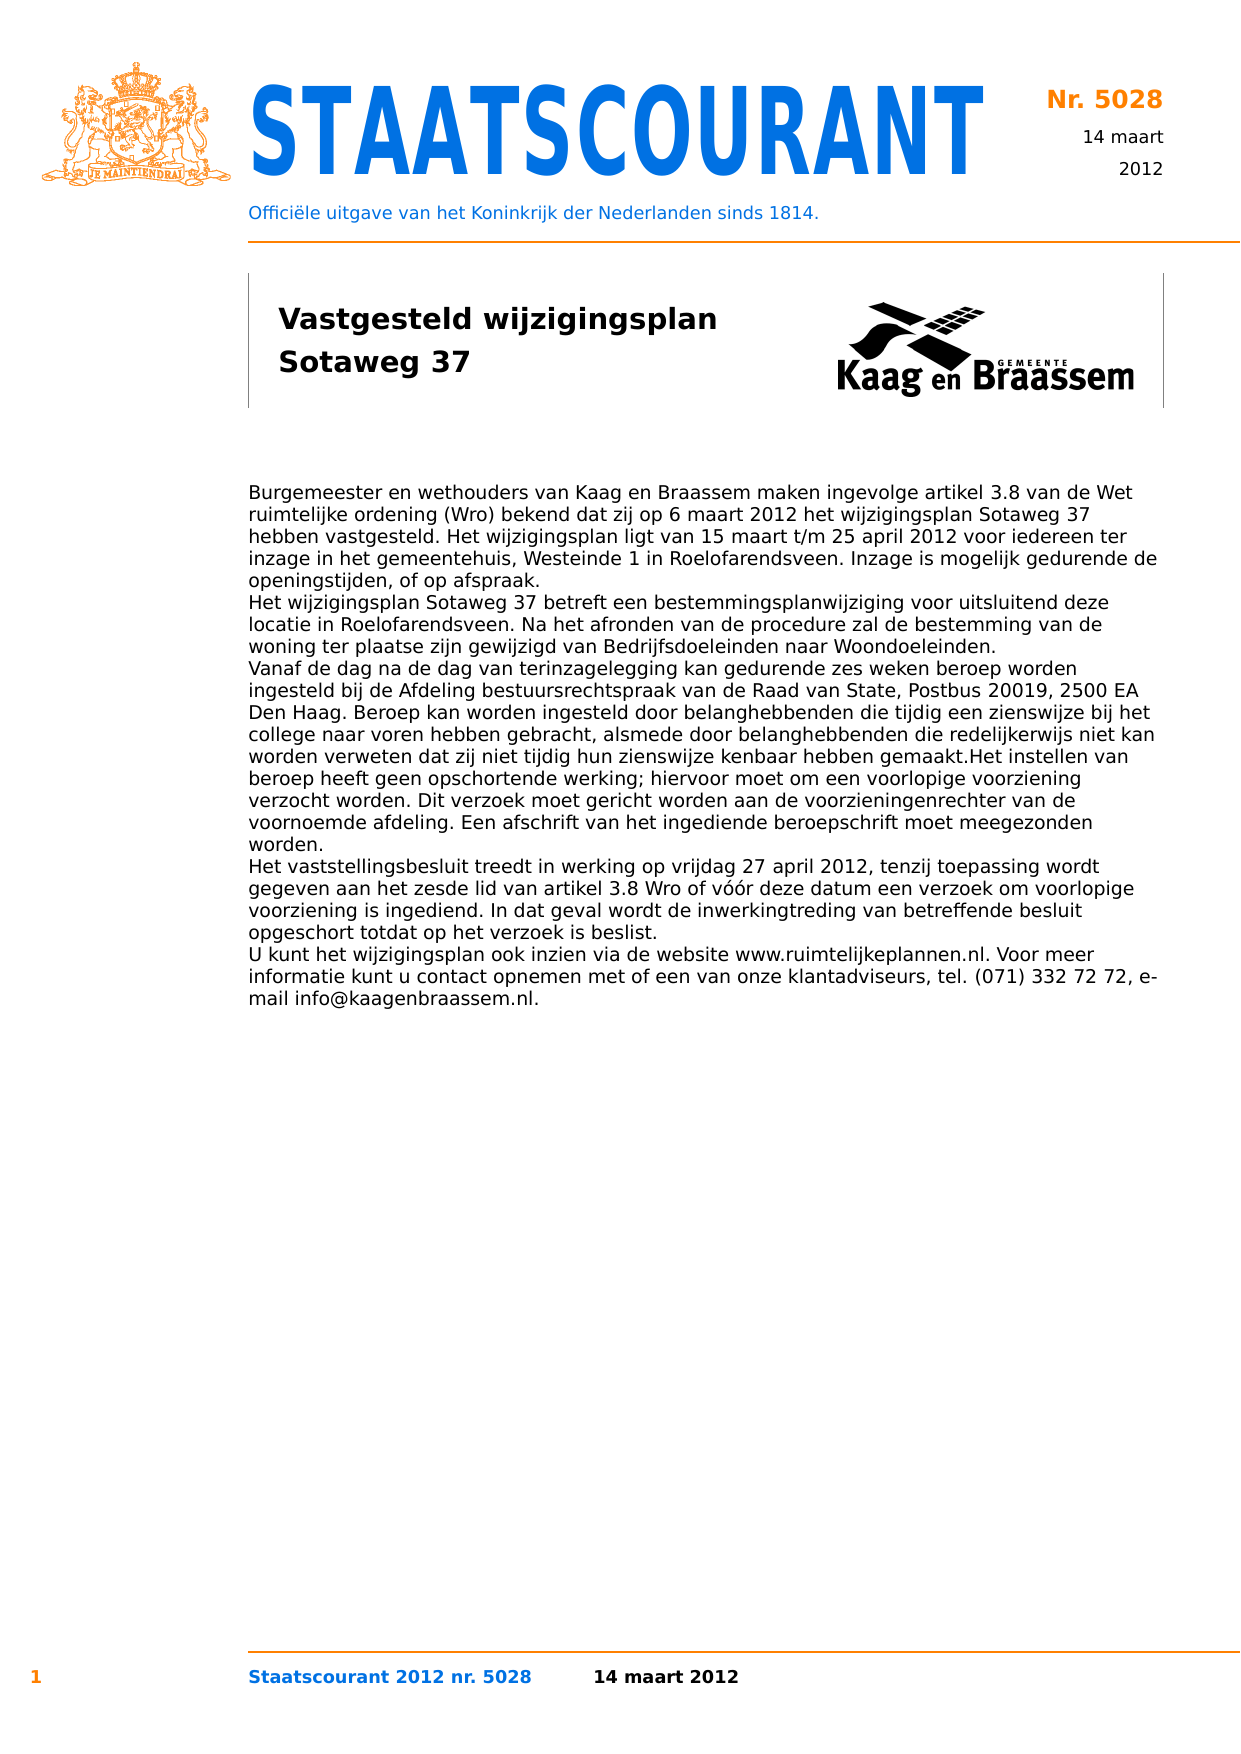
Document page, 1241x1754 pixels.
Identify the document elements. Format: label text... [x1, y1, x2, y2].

text U kunt het wijzigingsplan ook inzien via de website www.ruimtelijkeplannen.nl. Voor meer informatie kunt u contact opnemen met of een van onze klantadviseurs, tel. (071) 332 72 72, e-mail info@kaagenbraassem.nl. [248, 944, 1163, 1010]
text Het vaststellingsbesluit treedt in werking op vrijdag 27 april 2012, tenzij toepassing wordt gegeven aan het zesde lid van artikel 3.8 Wro of vóór deze datum een verzoek om voorlopige voorziening is ingediend. In dat geval wordt de inwerkingtreding van betreffende besluit opgeschort totdat op het verzoek is beslist. [248, 856, 1163, 944]
subtitle Vastgesteld wijzigingsplan Sotaweg 37 [249, 273, 1163, 408]
text Vanaf de dag na de dag van terinzagelegging kan gedurende zes weken beroep worden ingesteld bij de Afdeling bestuursrechtspraak van de Raad van State, Postbus 20019, 2500 EA Den Haag. Beroep kan worden ingesteld door belanghebbenden die tijdig een zienswijze bij het college naar voren hebben gebracht, alsmede door belanghebbenden die redelijkerwijs niet kan worden verweten dat zij niet tijdig hun zienswijze kenbaar hebben gemaakt.Het instellen van beroep heeft geen opschortende werking; hiervoor moet om een voorlopige voorziening verzocht worden. Dit verzoek moet gericht worden aan de voorzieningenrechter van de voornoemde afdeling. Een afschrift van het ingediende beroepschrift moet meegezonden worden. [248, 658, 1163, 856]
picture [838, 302, 1134, 397]
table_header Nr. 5028 [998, 62, 1240, 121]
table_cell Officiële uitgave van het Koninkrijk der Nederlanden sinds 1814. [248, 203, 1240, 241]
table_cell 2012 [998, 153, 1240, 203]
table_header STAATSCOURANT [248, 62, 998, 203]
text Het wijzigingsplan Sotaweg 37 betreft een bestemmingsplanwijziging voor uitsluitend deze locatie in Roelofarendsveen. Na het afronden van de procedure zal de bestemming van de woning ter plaatse zijn gewijzigd van Bedrijfsdoeleinden naar Woondoeleinden. [248, 592, 1163, 658]
picture [41, 62, 231, 186]
table_cell 14 maart [998, 121, 1240, 153]
text Burgemeester en wethouders van Kaag en Braassem maken ingevolge artikel 3.8 van de Wet ruimtelijke ordening (Wro) bekend dat zij op 6 maart 2012 het wijzigingsplan Sotaweg 37 hebben vastgesteld. Het wijzigingsplan ligt van 15 maart t/m 25 april 2012 voor iedereen ter inzage in het gemeentehuis, Westeinde 1 in Roelofarendsveen. Inzage is mogelijk gedurende de openingstijden, of op afspraak. [248, 482, 1163, 592]
table_header [25, 62, 248, 241]
